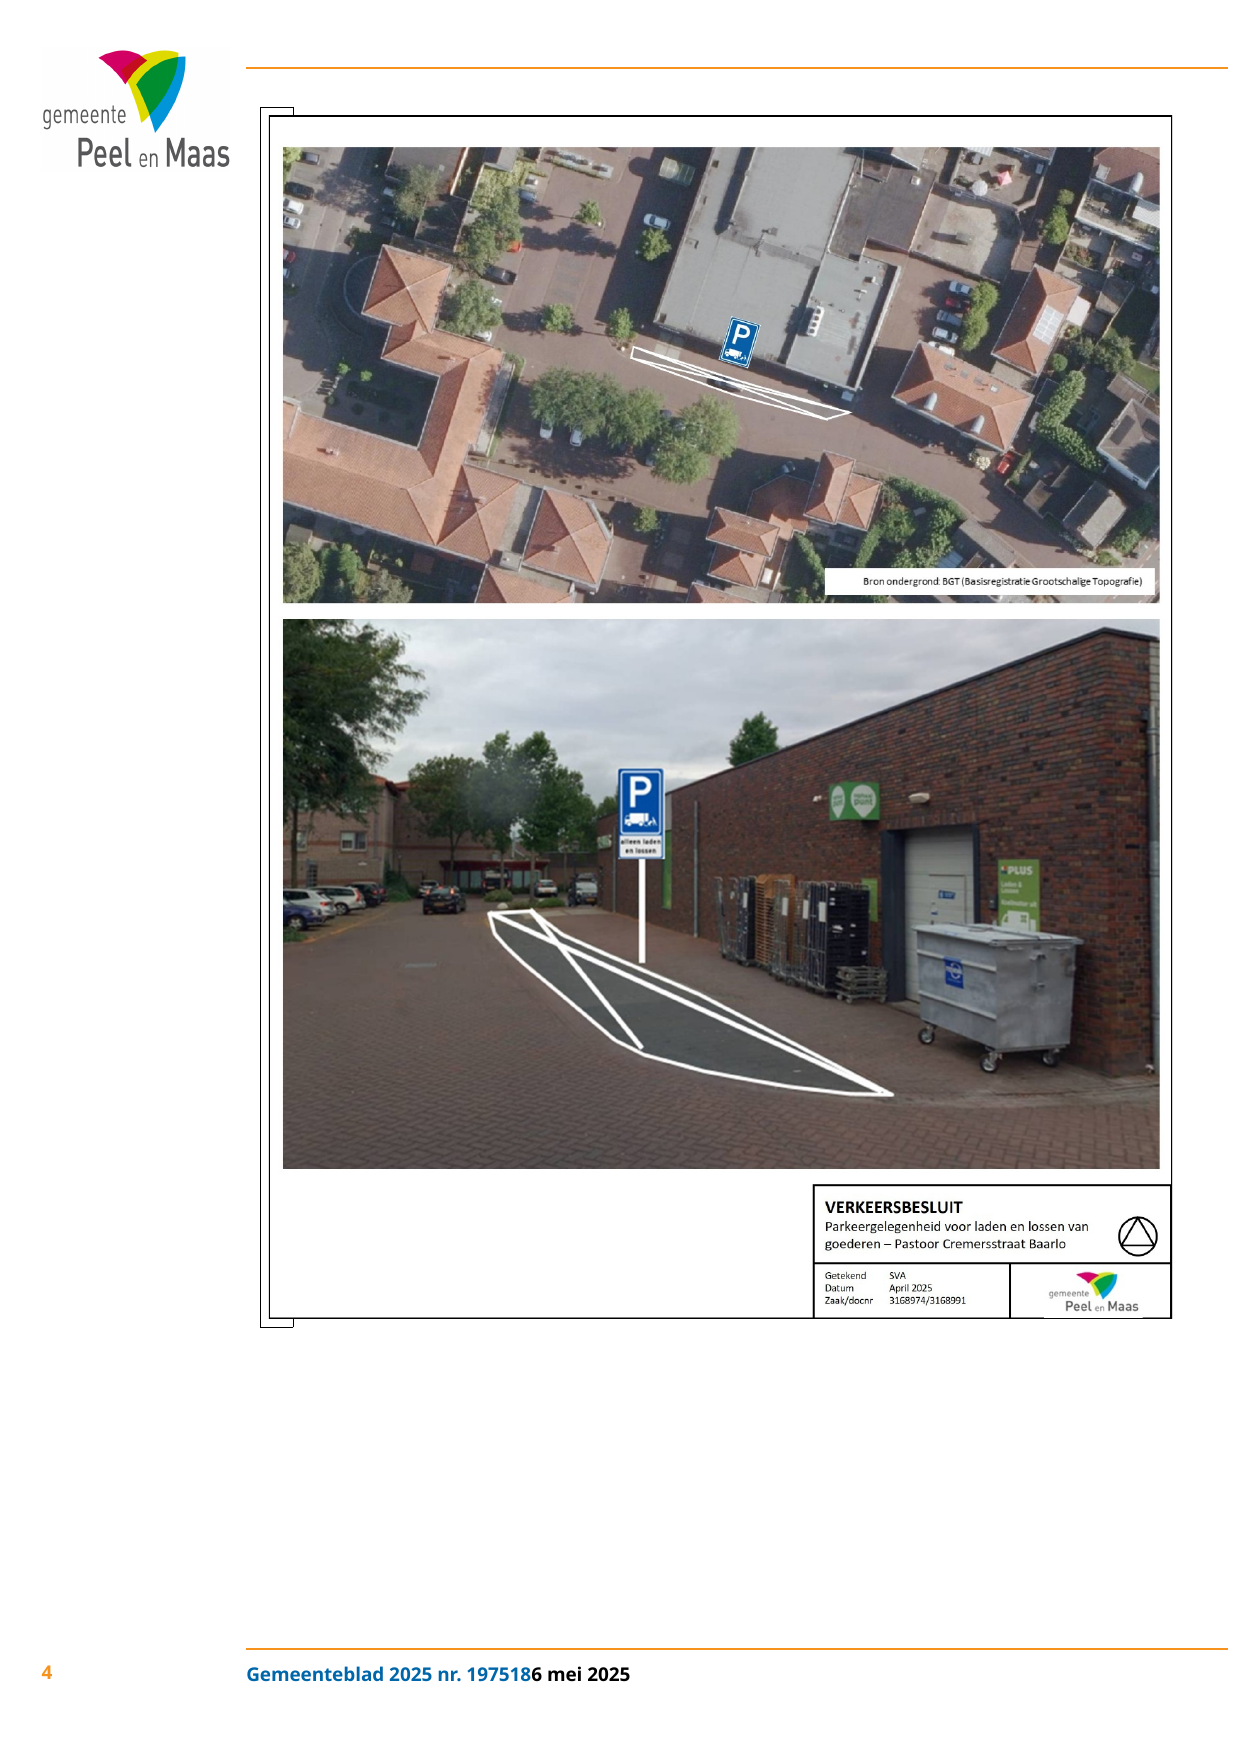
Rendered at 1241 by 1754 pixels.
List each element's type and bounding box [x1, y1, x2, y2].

picture [268, 115, 1173, 1319]
picture [41, 47, 231, 172]
